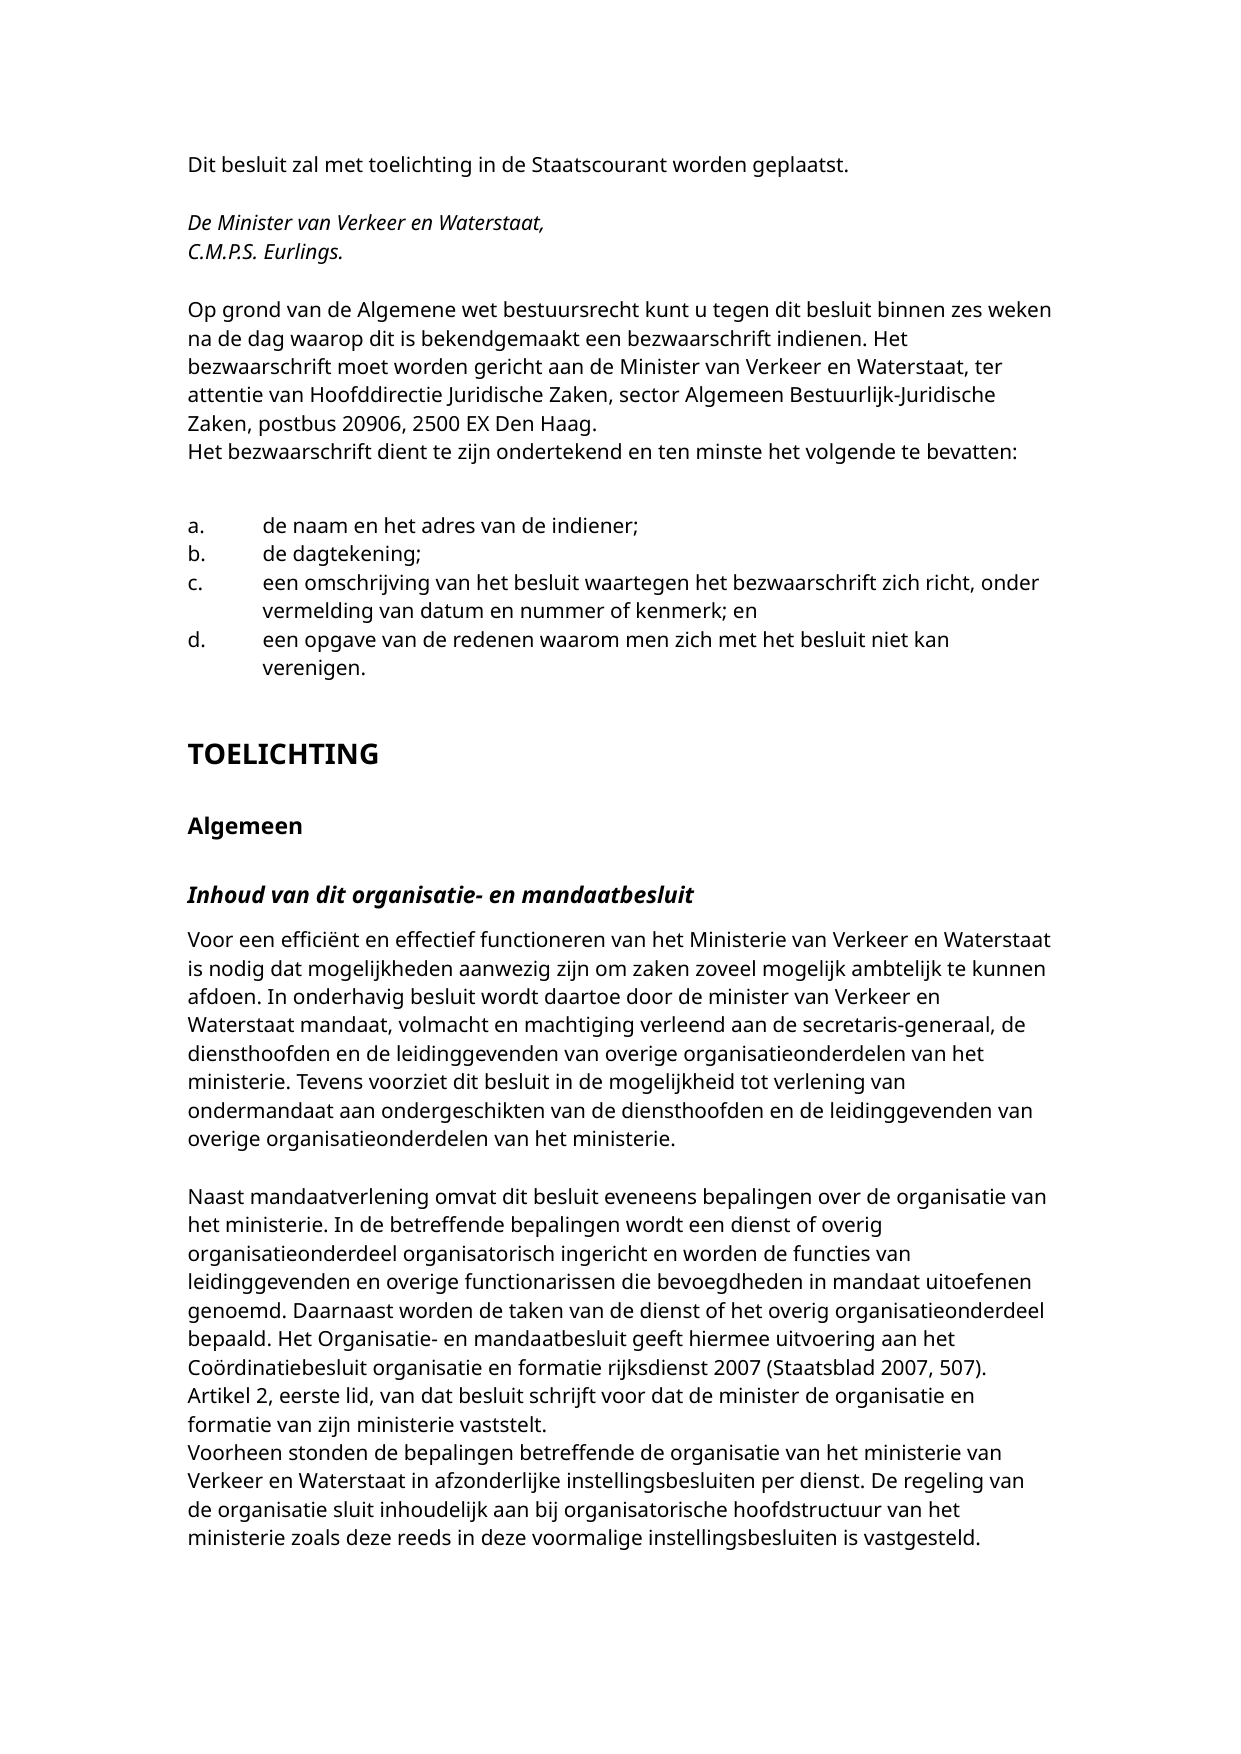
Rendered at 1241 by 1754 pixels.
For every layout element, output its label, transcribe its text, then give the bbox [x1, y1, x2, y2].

text Naast mandaatverlening omvat dit besluit eveneens bepalingen over de organisatie van het ministerie. In de betreffende bepalingen wordt een dienst of overig organisatieonderdeel organisatorisch ingericht en worden de functies van leidinggevenden en overige functionarissen die bevoegdheden in mandaat uitoefenen genoemd. Daarnaast worden de taken van de dienst of het overig organisatieonderdeel bepaald. Het Organisatie- en mandaatbesluit geeft hiermee uitvoering aan het Coördinatiebesluit organisatie en formatie rijksdienst 2007 (Staatsblad 2007, 507). Artikel 2, eerste lid, van dat besluit schrijft voor dat de minister de organisatie en formatie van zijn ministerie vaststelt. [187, 1182, 1053, 1438]
text Dit besluit zal met toelichting in de Staatscourant worden geplaatst. [187, 150, 1053, 178]
subtitle Algemeen [187, 810, 1053, 841]
text De Minister van Verkeer en Waterstaat, [187, 208, 1053, 237]
list de naam en het adres van de indiener; [187, 511, 1053, 539]
list de dagtekening; [187, 539, 1053, 568]
text Voorheen stonden de bepalingen betreffende de organisatie van het ministerie van Verkeer en Waterstaat in afzonderlijke instellingsbesluiten per dienst. De regeling van de organisatie sluit inhoudelijk aan bij organisatorische hoofdstructuur van het ministerie zoals deze reeds in deze voormalige instellingsbesluiten is vastgesteld. [187, 1438, 1053, 1552]
list een omschrijving van het besluit waartegen het bezwaarschrift zich richt, onder vermelding van datum en nummer of kenmerk; en [187, 568, 1053, 625]
subtitle TOELICHTING [187, 734, 1053, 773]
text C.M.P.S. Eurlings. [187, 237, 1053, 265]
subtitle Inhoud van dit organisatie- en mandaatbesluit [187, 879, 1053, 910]
text Op grond van de Algemene wet bestuursrecht kunt u tegen dit besluit binnen zes weken na de dag waarop dit is bekendgemaakt een bezwaarschrift indienen. Het bezwaarschrift moet worden gericht aan de Minister van Verkeer en Waterstaat, ter attentie van Hoofddirectie Juridische Zaken, sector Algemeen Bestuurlijk-Juridische Zaken, postbus 20906, 2500 EX Den Haag. [187, 295, 1053, 437]
text Voor een efficiënt en effectief functioneren van het Ministerie van Verkeer en Waterstaat is nodig dat mogelijkheden aanwezig zijn om zaken zoveel mogelijk ambtelijk te kunnen afdoen. In onderhavig besluit wordt daartoe door de minister van Verkeer en Waterstaat mandaat, volmacht en machtiging verleend aan de secretaris-generaal, de diensthoofden en de leidinggevenden van overige organisatieonderdelen van het ministerie. Tevens voorziet dit besluit in de mogelijkheid tot verlening van ondermandaat aan ondergeschikten van de diensthoofden en de leidinggevenden van overige organisatieonderdelen van het ministerie. [187, 925, 1053, 1153]
list een opgave van de redenen waarom men zich met het besluit niet kan verenigen. [187, 625, 1053, 682]
text Het bezwaarschrift dient te zijn ondertekend en ten minste het volgende te bevatten: [187, 437, 1053, 466]
